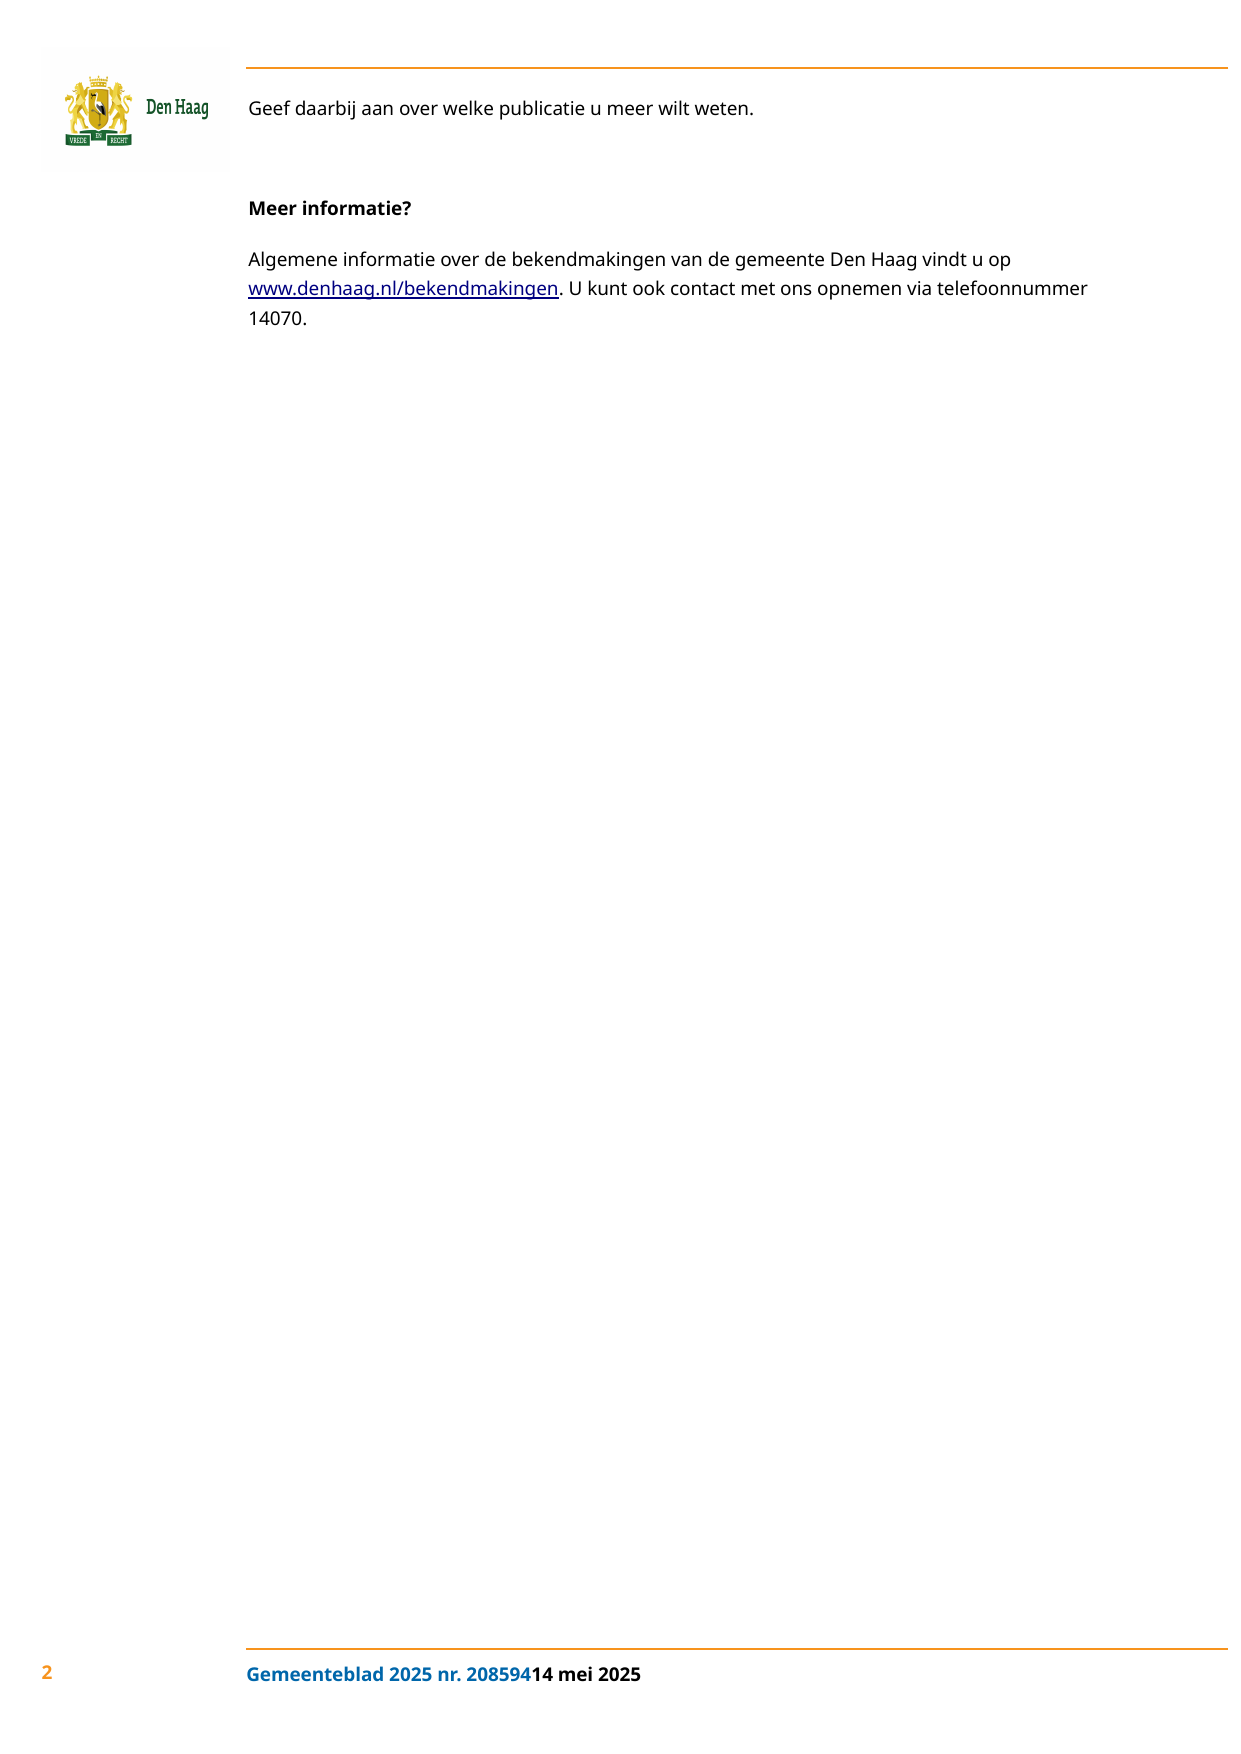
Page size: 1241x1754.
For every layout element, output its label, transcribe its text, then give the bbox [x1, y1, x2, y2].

text Algemene informatie over de bekendmakingen van de gemeente Den Haag vindt u op www.denhaag.nl/bekendmakingen. U kunt ook contact met ons opnemen via telefoonnummer 14070. [248, 246, 1152, 331]
text Geef daarbij aan over welke publicatie u meer wilt weten. [248, 95, 1152, 121]
text Meer informatie? [248, 196, 1152, 221]
picture [41, 47, 231, 172]
